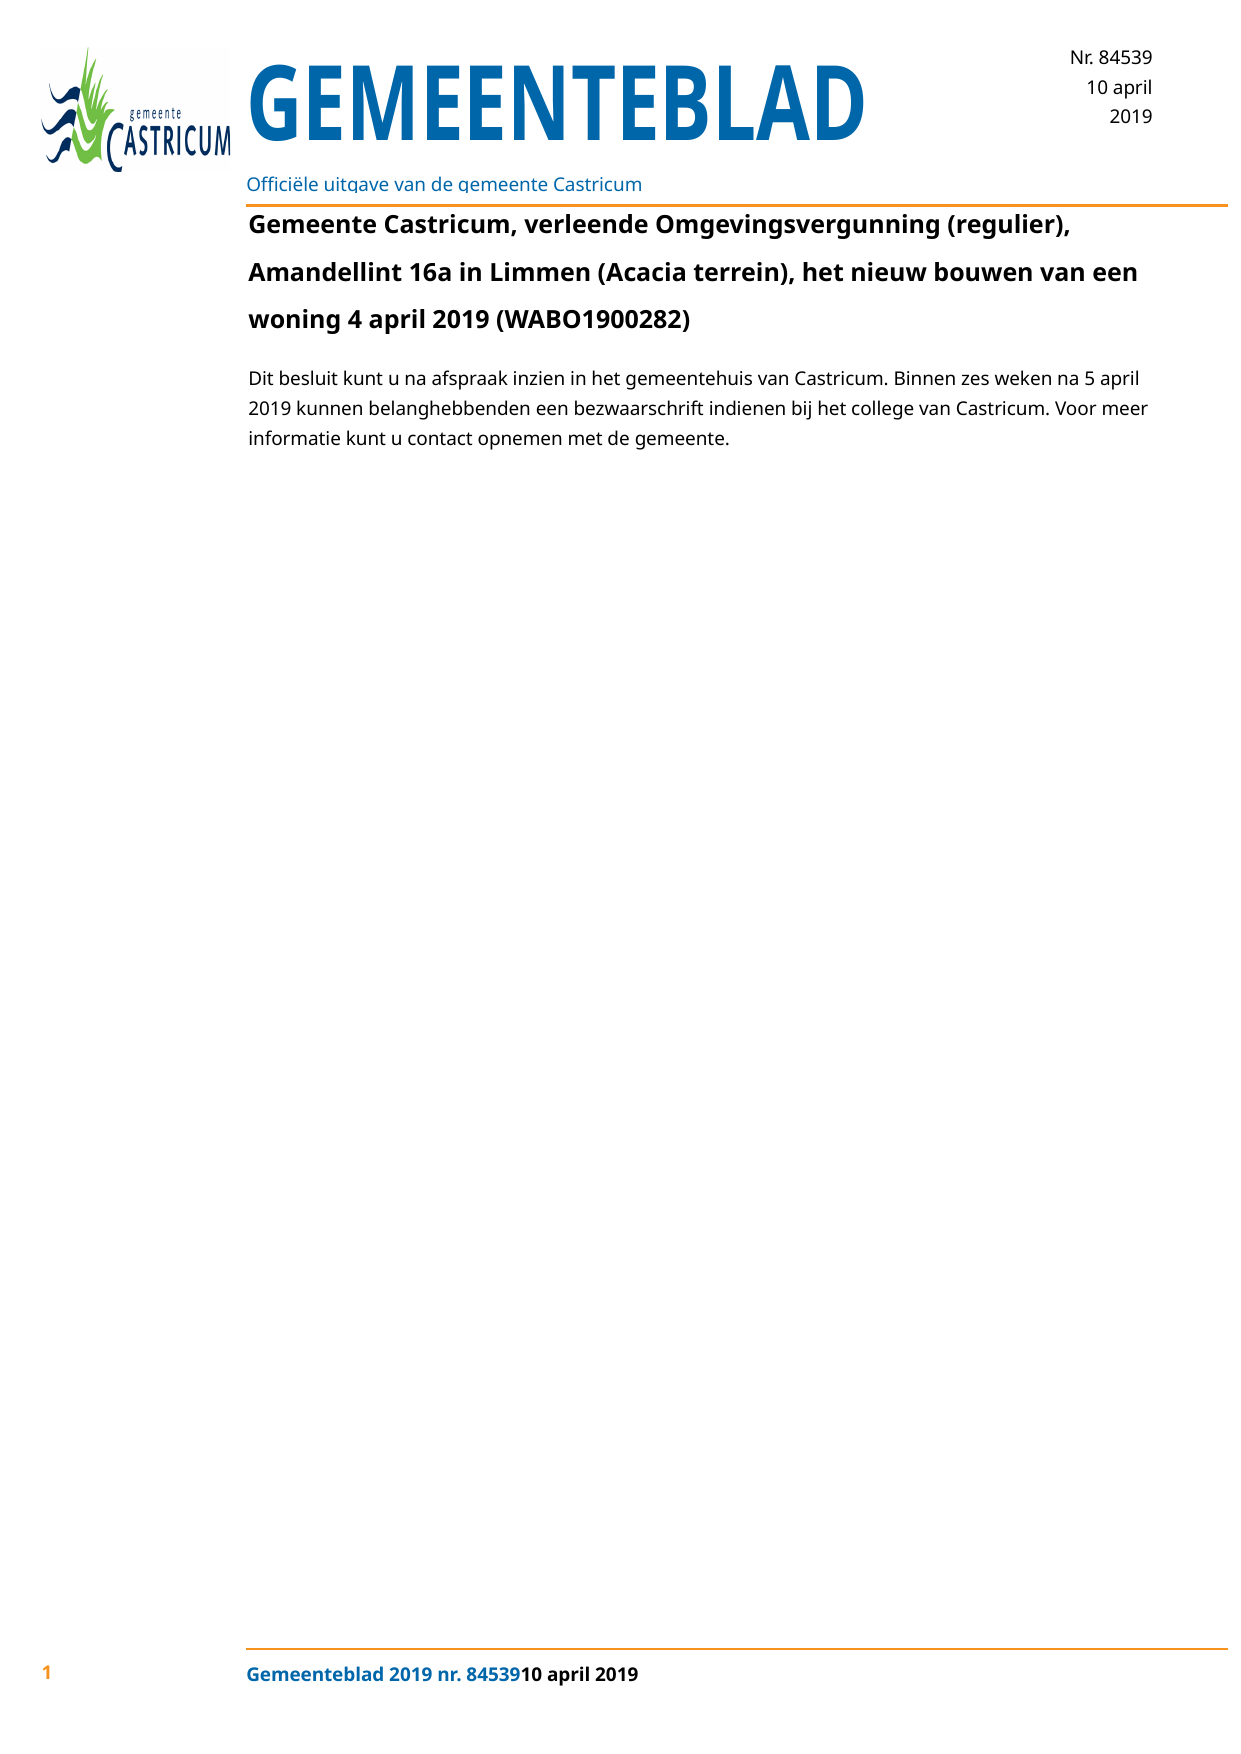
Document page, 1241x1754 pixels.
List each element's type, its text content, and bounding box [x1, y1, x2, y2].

picture [41, 47, 231, 172]
text Gemeente Castricum, verleende Omgevingsvergunning (regulier), Amandellint 16a in Limmen (Acacia terrein), het nieuw bouwen van een woning 4 april 2019 (WABO1900282) [248, 207, 1152, 336]
text Dit besluit kunt u na afspraak inzien in het gemeentehuis van Castricum. Binnen zes weken na 5 april 2019 kunnen belanghebbenden een bezwaarschrift indienen bij het college van Castricum. Voor meer informatie kunt u contact opnemen met de gemeente. [248, 366, 1152, 450]
